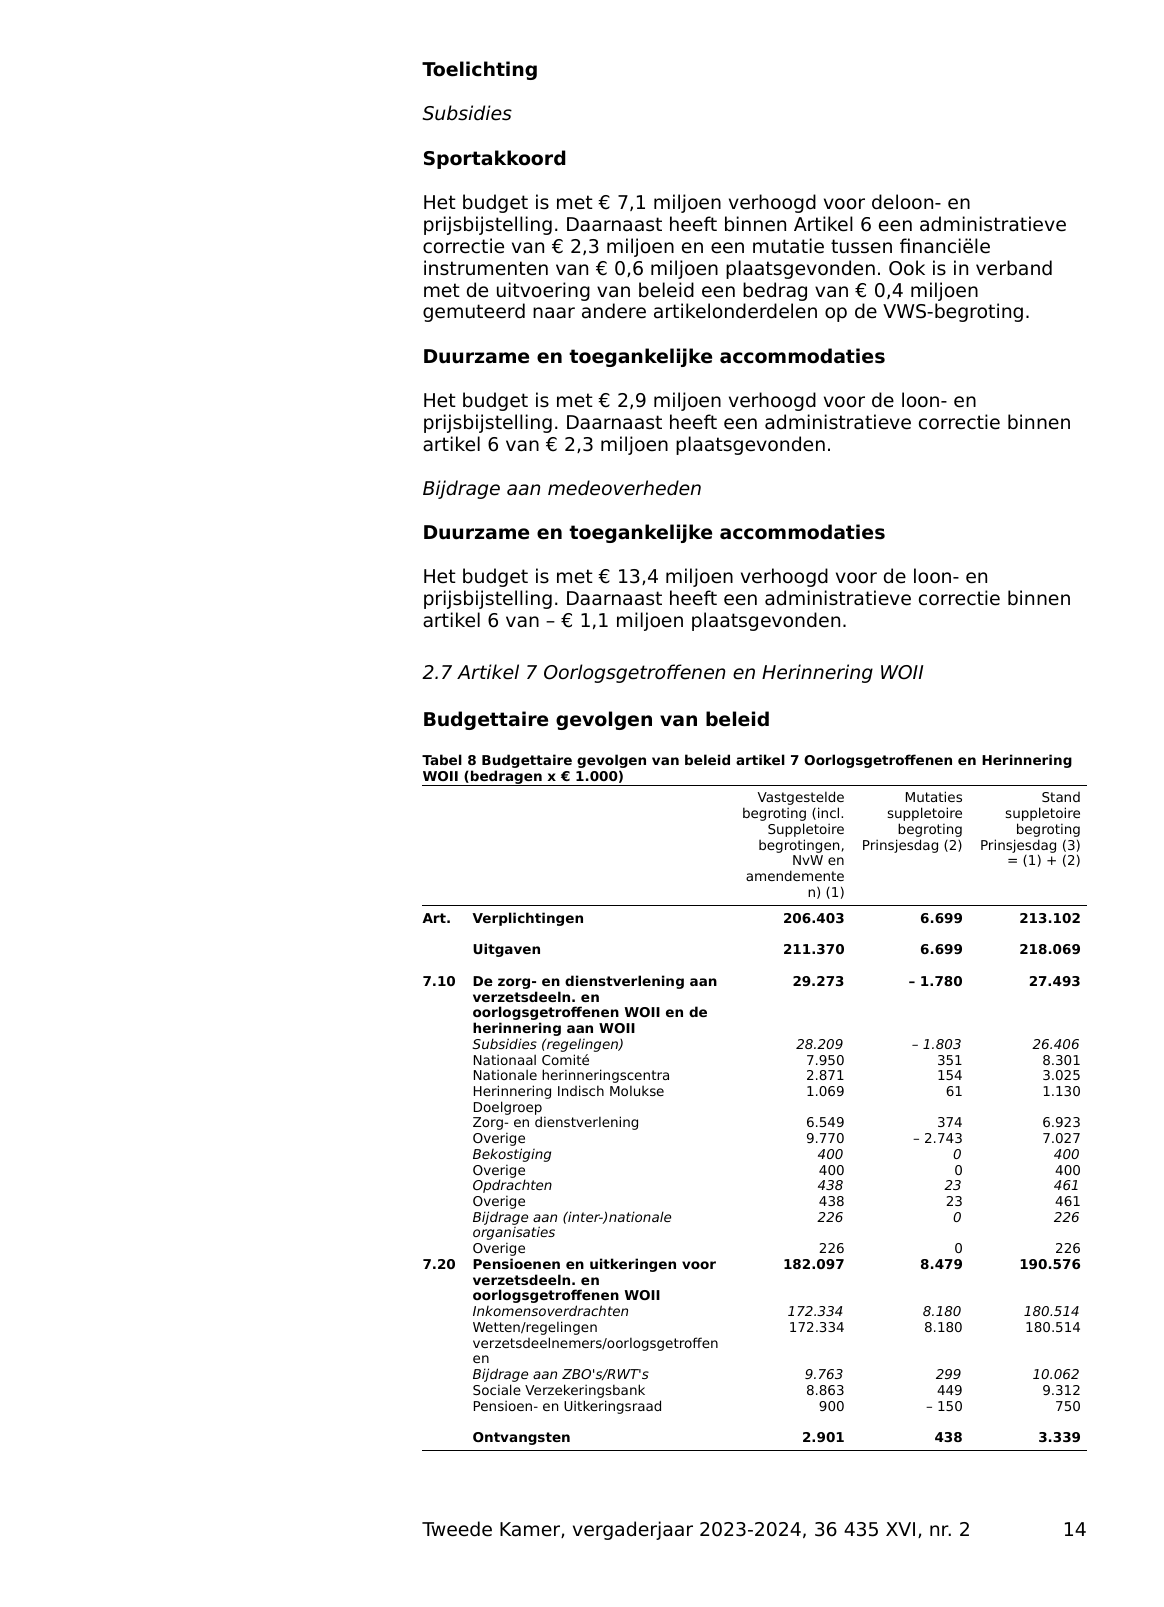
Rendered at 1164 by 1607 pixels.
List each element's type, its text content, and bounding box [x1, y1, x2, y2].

table_cell 8.180 [850, 1304, 968, 1320]
table_cell [732, 1414, 850, 1430]
table_cell 7.950 [732, 1052, 850, 1068]
table_cell [422, 786, 467, 905]
table_cell [422, 1398, 467, 1414]
table_header Tabel 8 Budgettaire gevolgen van beleid artikel 7 Oorlogsgetroffenen en Herinnering WOII (bedragen x € 1.000) [422, 753, 1087, 784]
table_cell 28.209 [732, 1037, 850, 1052]
table_cell Overige [467, 1194, 732, 1209]
table_cell 218.069 [969, 942, 1087, 958]
table_cell [422, 1304, 467, 1320]
table_cell Verplichtingen [467, 906, 732, 926]
table_cell [422, 1414, 467, 1430]
table_cell 3.025 [969, 1068, 1087, 1084]
table_cell 23 [850, 1194, 968, 1209]
table_cell 8.180 [850, 1320, 968, 1367]
table_cell [422, 1241, 467, 1257]
table_cell 172.334 [732, 1320, 850, 1367]
table_cell [422, 1131, 467, 1147]
table_cell Pensioenen en uitkeringen voor verzetsdeeln. en oorlogsgetroffenen WOII [467, 1257, 732, 1304]
table_cell 0 [850, 1241, 968, 1257]
table_cell [732, 926, 850, 942]
table_cell Wetten/regelingen verzetsdeelnemers/oorlogsgetroffenen [467, 1320, 732, 1367]
table_cell [732, 958, 850, 974]
table_cell Herinnering Indisch Molukse Doelgroep [467, 1084, 732, 1115]
table_cell 8.301 [969, 1052, 1087, 1068]
table_cell 61 [850, 1084, 968, 1115]
subtitle Sportakkoord [422, 147, 1087, 169]
table_cell [422, 942, 467, 958]
table_cell 7.027 [969, 1131, 1087, 1147]
table_cell 180.514 [969, 1320, 1087, 1367]
table_cell – 1.803 [850, 1037, 968, 1052]
table_cell 29.273 [732, 974, 850, 1037]
table_cell [969, 958, 1087, 974]
table_cell Stand suppletoire begroting Prinsjesdag (3) = (1) + (2) [969, 786, 1087, 905]
table_cell [422, 1194, 467, 1209]
table_cell 180.514 [969, 1304, 1087, 1320]
table_cell 9.312 [969, 1383, 1087, 1398]
table_cell [422, 1147, 467, 1162]
table_cell Nationale herinneringscentra [467, 1068, 732, 1084]
table_cell [467, 958, 732, 974]
table_cell [422, 1430, 467, 1450]
subtitle Subsidies [422, 103, 1087, 125]
table_cell [422, 1178, 467, 1194]
table_cell Inkomensoverdrachten [467, 1304, 732, 1320]
table_cell – 1.780 [850, 974, 968, 1037]
table_cell [422, 926, 467, 942]
table_cell 6.923 [969, 1115, 1087, 1131]
table_cell 400 [969, 1163, 1087, 1178]
table_cell Subsidies (regelingen) [467, 1037, 732, 1052]
table_cell [422, 1320, 467, 1367]
table_cell 10.062 [969, 1367, 1087, 1383]
table_cell 26.406 [969, 1037, 1087, 1052]
table_cell Ontvangsten [467, 1430, 732, 1450]
subtitle Budgettaire gevolgen van beleid [422, 709, 1087, 731]
table_cell 351 [850, 1052, 968, 1068]
table_cell Bekostiging [467, 1147, 732, 1162]
table_cell [467, 786, 732, 905]
table_cell Art. [422, 906, 467, 926]
table_cell 226 [732, 1210, 850, 1241]
table_cell [422, 1210, 467, 1241]
table_cell 461 [969, 1178, 1087, 1194]
table_cell [422, 1115, 467, 1131]
subtitle Duurzame en toegankelijke accommodaties [422, 346, 1087, 368]
table_cell Opdrachten [467, 1178, 732, 1194]
table_cell [969, 1414, 1087, 1430]
table_cell Sociale Verzekeringsbank [467, 1383, 732, 1398]
table_cell [422, 958, 467, 974]
table_cell 8.479 [850, 1257, 968, 1304]
table_cell 400 [969, 1147, 1087, 1162]
table_cell 0 [850, 1147, 968, 1162]
text Het budget is met € 7,1 miljoen verhoogd voor deloon- en prijsbijstelling. Daarnaast heeft binnen Artikel 6 een administratieve correctie van € 2,3 miljoen en een mutatie tussen financiële instrumenten van € 0,6 miljoen plaatsgevonden. Ook is in verband met de uitvoering van beleid een bedrag van € 0,4 miljoen gemuteerd naar andere artikelonderdelen op de VWS-begroting. [422, 192, 1087, 323]
table_cell 9.770 [732, 1131, 850, 1147]
table_cell 2.901 [732, 1430, 850, 1450]
table_cell De zorg- en dienstverlening aan verzetsdeeln. en oorlogsgetroffenen WOII en de herinnering aan WOII [467, 974, 732, 1037]
table_cell [422, 1383, 467, 1398]
table_cell [422, 1084, 467, 1115]
table_cell 211.370 [732, 942, 850, 958]
table_cell 438 [850, 1430, 968, 1450]
table_cell 6.699 [850, 906, 968, 926]
table_cell 172.334 [732, 1304, 850, 1320]
subtitle Duurzame en toegankelijke accommodaties [422, 522, 1087, 544]
table_cell [850, 1414, 968, 1430]
table_cell [422, 1052, 467, 1068]
table_cell 438 [732, 1178, 850, 1194]
table_cell 900 [732, 1398, 850, 1414]
table_cell 154 [850, 1068, 968, 1084]
table_cell 374 [850, 1115, 968, 1131]
table_cell [850, 926, 968, 942]
table_cell Overige [467, 1241, 732, 1257]
table_cell 449 [850, 1383, 968, 1398]
table_cell 750 [969, 1398, 1087, 1414]
table_cell [422, 1163, 467, 1178]
table_cell Nationaal Comité [467, 1052, 732, 1068]
table_cell Mutaties suppletoire begroting Prinsjesdag (2) [850, 786, 968, 905]
table_cell 226 [732, 1241, 850, 1257]
table_cell Zorg- en dienstverlening [467, 1115, 732, 1131]
table_cell Bijdrage aan (inter-)nationale organisaties [467, 1210, 732, 1241]
table_cell 27.493 [969, 974, 1087, 1037]
table_cell Bijdrage aan ZBO's/RWT's [467, 1367, 732, 1383]
subtitle 2.7 Artikel 7 Oorlogsgetroffenen en Herinnering WOII [422, 662, 1087, 684]
table_cell – 150 [850, 1398, 968, 1414]
table_cell 2.871 [732, 1068, 850, 1084]
table_cell 400 [732, 1147, 850, 1162]
table_cell 3.339 [969, 1430, 1087, 1450]
table_cell 226 [969, 1241, 1087, 1257]
table_cell [422, 1037, 467, 1052]
table_cell 206.403 [732, 906, 850, 926]
subtitle Toelichting [422, 59, 1087, 81]
table_cell 461 [969, 1194, 1087, 1209]
table_cell 6.699 [850, 942, 968, 958]
table_cell Overige [467, 1163, 732, 1178]
table_cell 0 [850, 1163, 968, 1178]
table_cell 438 [732, 1194, 850, 1209]
table_cell 299 [850, 1367, 968, 1383]
table_cell Pensioen- en Uitkeringsraad [467, 1398, 732, 1414]
table_cell [850, 958, 968, 974]
table_cell – 2.743 [850, 1131, 968, 1147]
text Het budget is met € 2,9 miljoen verhoogd voor de loon- en prijsbijstelling. Daarnaast heeft een administratieve correctie binnen artikel 6 van € 2,3 miljoen plaatsgevonden. [422, 390, 1087, 456]
table_cell 9.763 [732, 1367, 850, 1383]
table_cell 7.20 [422, 1257, 467, 1304]
table_cell 182.097 [732, 1257, 850, 1304]
table_cell [422, 1068, 467, 1084]
table_cell Overige [467, 1131, 732, 1147]
text Het budget is met € 13,4 miljoen verhoogd voor de loon- en prijsbijstelling. Daarnaast heeft een administratieve correctie binnen artikel 6 van – € 1,1 miljoen plaatsgevonden. [422, 566, 1087, 632]
table_cell Uitgaven [467, 942, 732, 958]
table_cell [467, 926, 732, 942]
subtitle Bijdrage aan medeoverheden [422, 478, 1087, 500]
table_cell [969, 926, 1087, 942]
table_cell 0 [850, 1210, 968, 1241]
table_cell 6.549 [732, 1115, 850, 1131]
table_cell 400 [732, 1163, 850, 1178]
table_cell 23 [850, 1178, 968, 1194]
table_cell 1.130 [969, 1084, 1087, 1115]
table_cell Vastgestelde begroting (incl. Suppletoire begrotingen, NvW en amendementen) (1) [732, 786, 850, 905]
table_cell 190.576 [969, 1257, 1087, 1304]
table_cell [467, 1414, 732, 1430]
table_cell 226 [969, 1210, 1087, 1241]
table_cell 8.863 [732, 1383, 850, 1398]
table_cell [422, 1367, 467, 1383]
table_cell 213.102 [969, 906, 1087, 926]
table_cell 1.069 [732, 1084, 850, 1115]
table_cell 7.10 [422, 974, 467, 1037]
